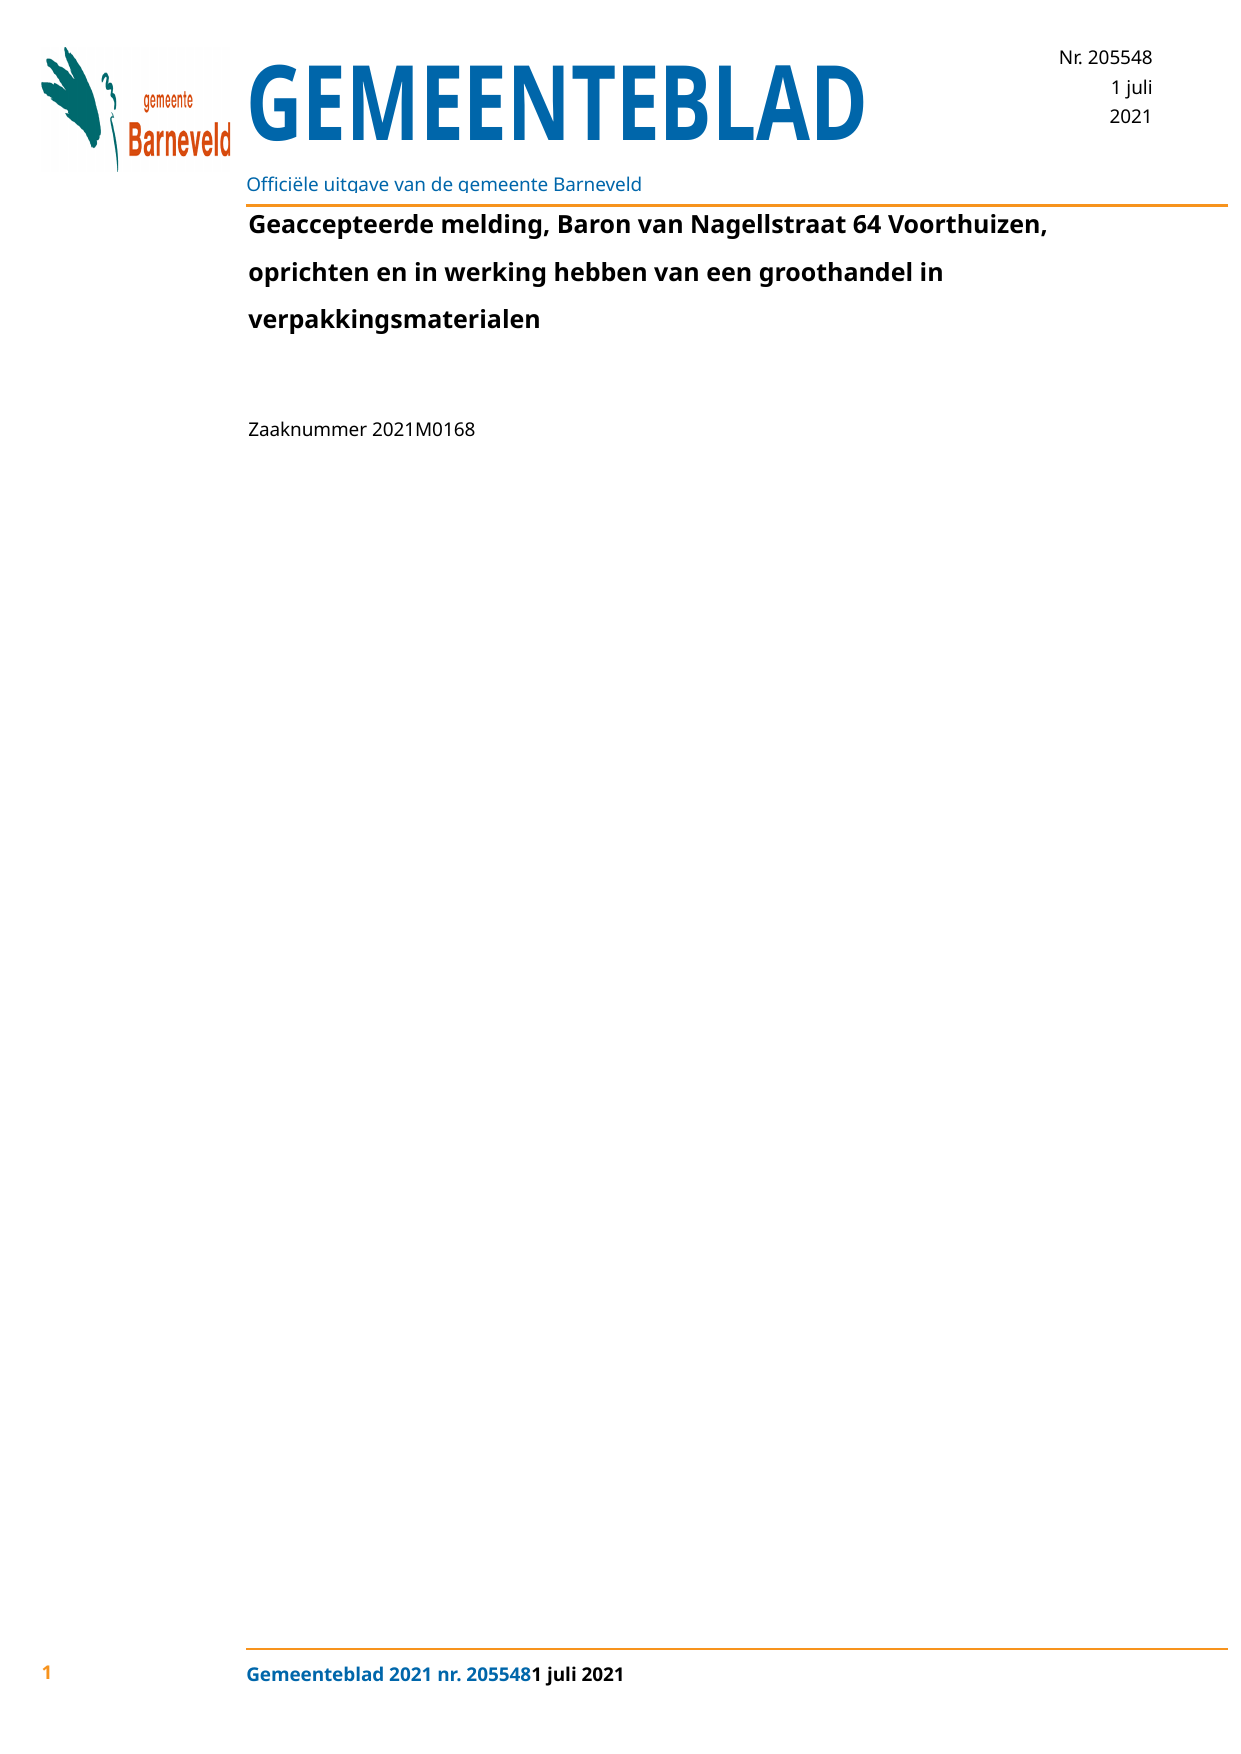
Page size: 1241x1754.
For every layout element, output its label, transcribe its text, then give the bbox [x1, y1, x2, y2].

text Zaaknummer 2021M0168 [248, 416, 1152, 442]
text Geaccepteerde melding, Baron van Nagellstraat 64 Voorthuizen, oprichten en in werking hebben van een groothandel in verpakkingsmaterialen [248, 207, 1152, 336]
picture [41, 47, 231, 172]
